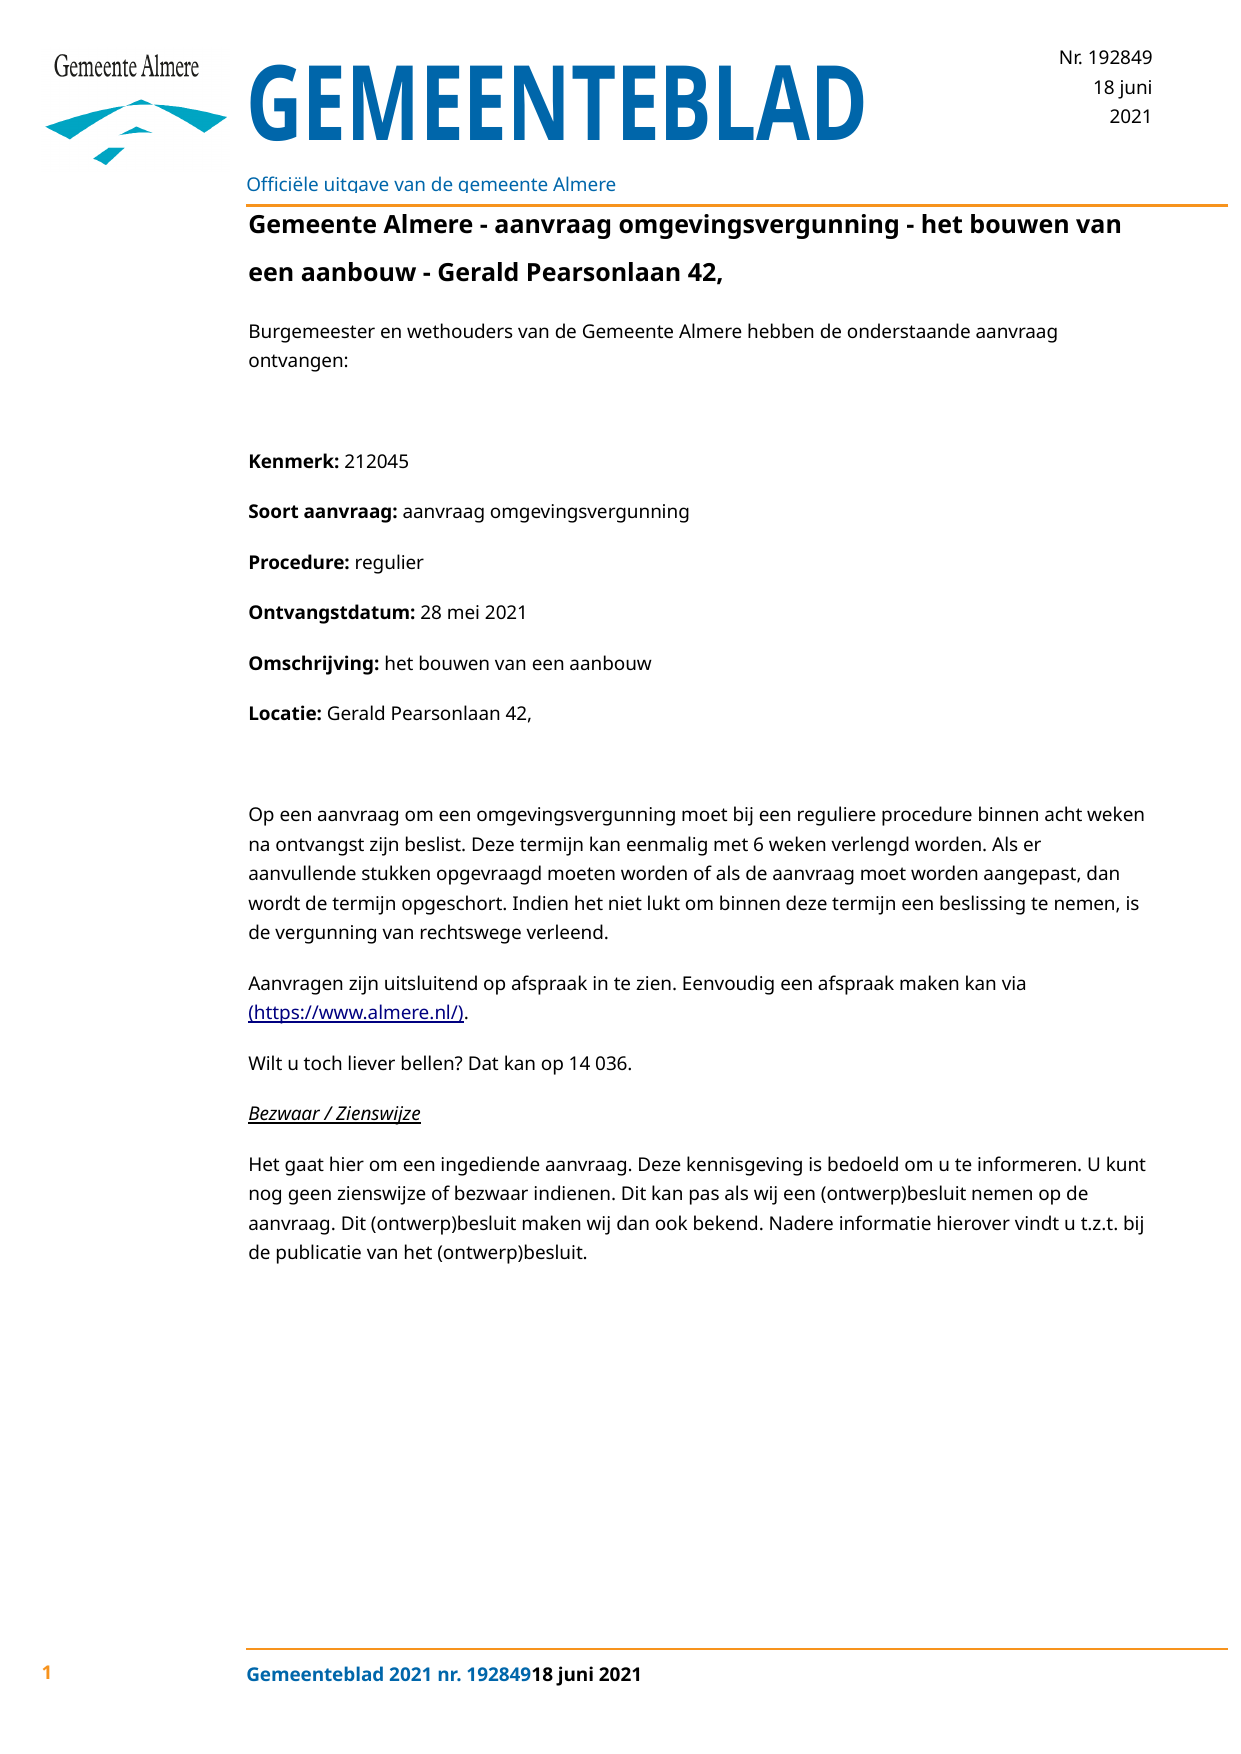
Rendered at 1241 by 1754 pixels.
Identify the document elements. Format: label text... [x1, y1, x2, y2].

text Omschrijving: het bouwen van een aanbouw [248, 650, 1152, 676]
text Procedure: regulier [248, 549, 1152, 575]
text Burgemeester en wethouders van de Gemeente Almere hebben de onderstaande aanvraag ontvangen: [248, 318, 1152, 373]
text Op een aanvraag om een omgevingsvergunning moet bij een reguliere procedure binnen acht weken na ontvangst zijn beslist. Deze termijn kan eenmalig met 6 weken verlengd worden. Als er aanvullende stukken opgevraagd moeten worden of als de aanvraag moet worden aangepast, dan wordt de termijn opgeschort. Indien het niet lukt om binnen deze termijn een beslissing te nemen, is de vergunning van rechtswege verleend. [248, 801, 1152, 945]
text Het gaat hier om een ingediende aanvraag. Deze kennisgeving is bedoeld om u te informeren. U kunt nog geen zienswijze of bezwaar indienen. Dit kan pas als wij een (ontwerp)besluit nemen op de aanvraag. Dit (ontwerp)besluit maken wij dan ook bekend. Nadere informatie hierover vindt u t.z.t. bij de publicatie van het (ontwerp)besluit. [248, 1151, 1152, 1265]
text Bezwaar / Zienswijze [248, 1100, 1152, 1126]
text Ontvangstdatum: 28 mei 2021 [248, 599, 1152, 625]
text Aanvragen zijn uitsluitend op afspraak in te zien. Eenvoudig een afspraak maken kan via (https://www.almere.nl/). [248, 970, 1152, 1025]
text Wilt u toch liever bellen? Dat kan op 14 036. [248, 1050, 1152, 1076]
text Locatie: Gerald Pearsonlaan 42, [248, 700, 1152, 726]
text Soort aanvraag: aanvraag omgevingsvergunning [248, 499, 1152, 524]
text Gemeente Almere - aanvraag omgevingsvergunning - het bouwen van een aanbouw - Gerald Pearsonlaan 42, [248, 207, 1152, 288]
text Kenmerk: 212045 [248, 448, 1152, 474]
picture [41, 47, 231, 172]
